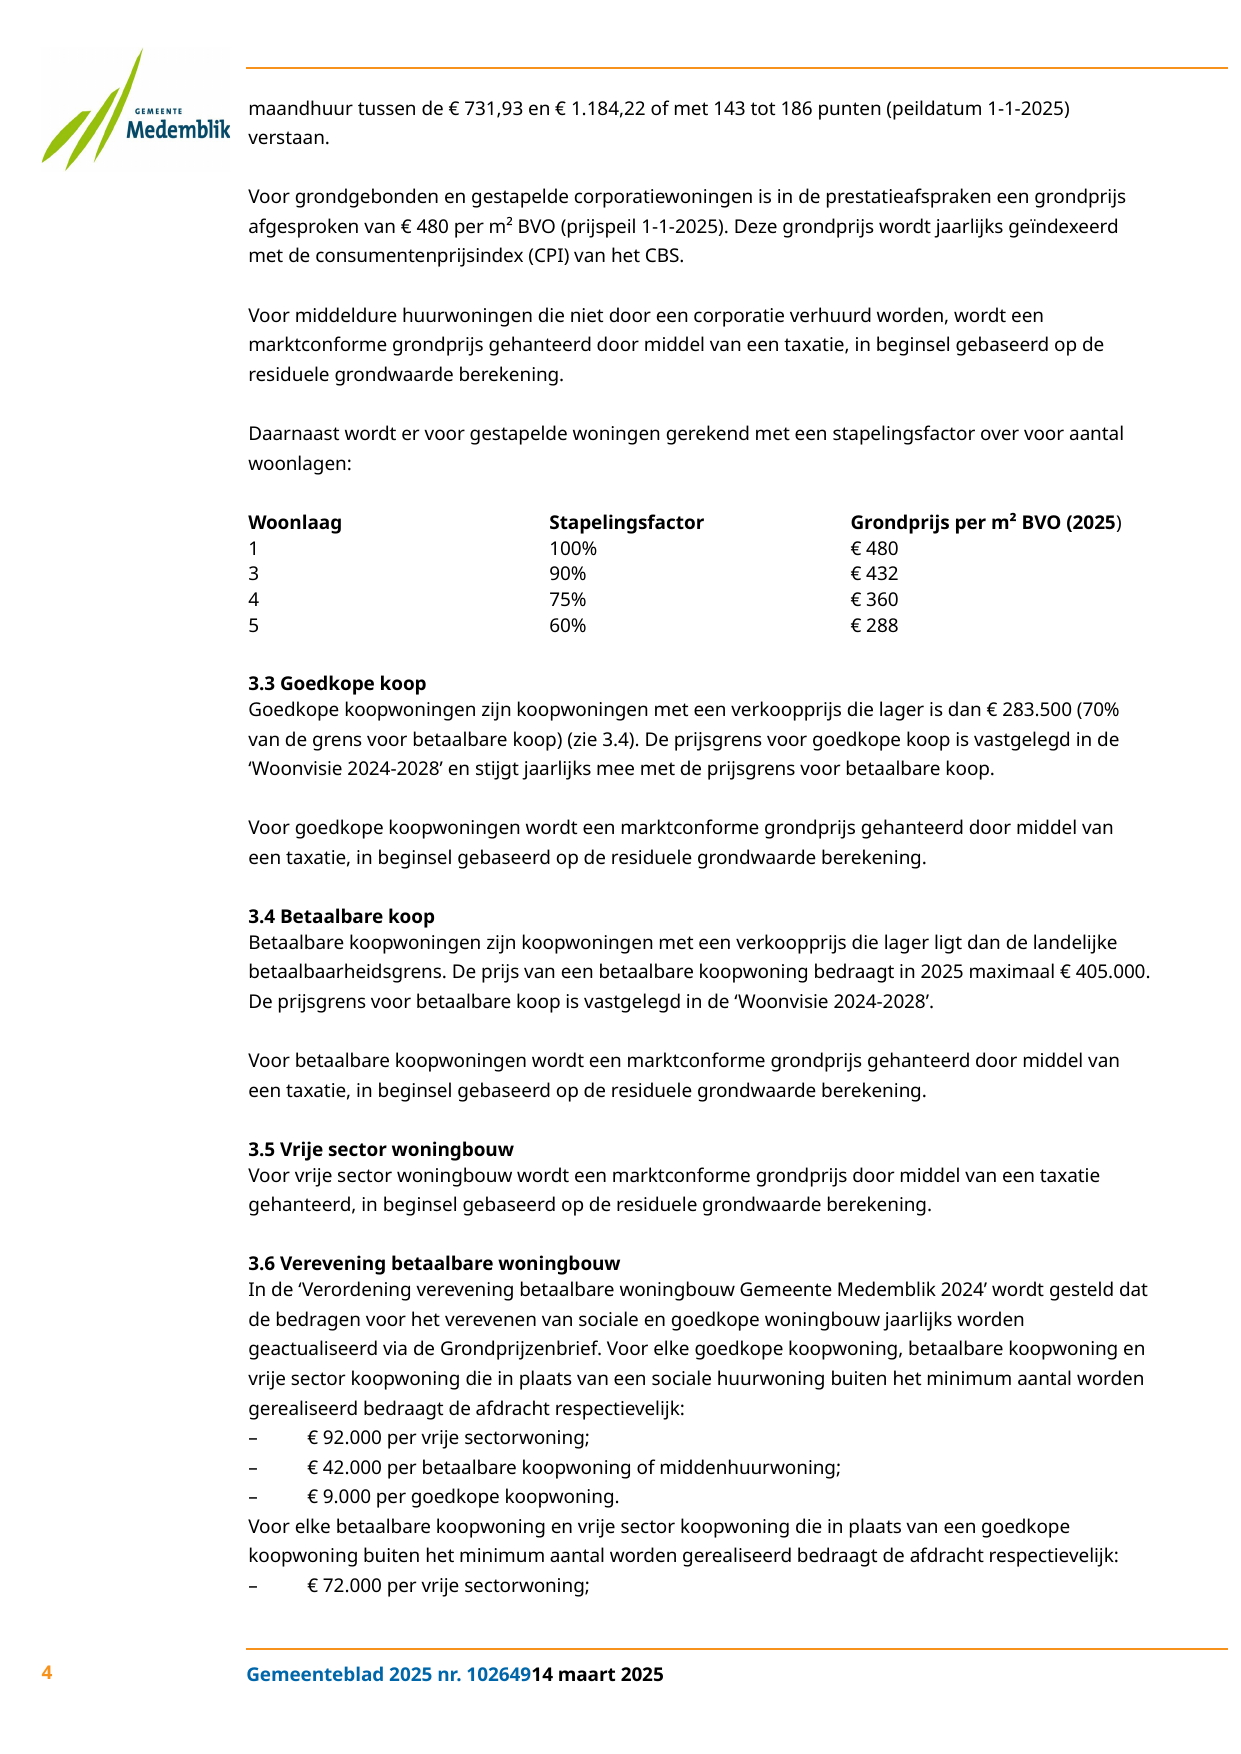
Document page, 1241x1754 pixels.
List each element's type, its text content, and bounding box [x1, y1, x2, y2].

picture [41, 47, 231, 172]
table_cell 90% [549, 561, 850, 586]
table_cell € 432 [850, 561, 1152, 586]
text Betaalbare koopwoningen zijn koopwoningen met een verkoopprijs die lager ligt dan de landelijke betaalbaarheidsgrens. De prijs van een betaalbare koopwoning bedraagt in 2025 maximaal € 405.000. De prijsgrens voor betaalbare koop is vastgelegd in de ‘Woonvisie 2024-2028’. [248, 929, 1152, 1014]
table_cell 4 [248, 586, 549, 612]
text Voor goedkope koopwoningen wordt een marktconforme grondprijs gehanteerd door middel van een taxatie, in beginsel gebaseerd op de residuele grondwaarde berekening. [248, 814, 1152, 870]
text 3.3 Goedkope koop [248, 671, 1152, 696]
text 3.4 Betaalbare koop [248, 903, 1152, 929]
table_cell 100% [549, 535, 850, 561]
text In de ‘Verordening verevening betaalbare woningbouw Gemeente Medemblik 2024’ wordt gesteld dat de bedragen voor het verevenen van sociale en goedkope woningbouw jaarlijks worden geactualiseerd via de Grondprijzenbrief. Voor elke goedkope koopwoning, betaalbare koopwoning en vrije sector koopwoning die in plaats van een sociale huurwoning buiten het minimum aantal worden gerealiseerd bedraagt de afdracht respectievelijk: [248, 1276, 1152, 1420]
text 3.5 Vrije sector woningbouw [248, 1136, 1152, 1162]
table_cell 1 [248, 535, 549, 561]
table_cell 3 [248, 561, 549, 586]
table_header Grondprijs per m² BVO (2025) [850, 509, 1152, 535]
text Voor vrije sector woningbouw wordt een marktconforme grondprijs door middel van een taxatie gehanteerd, in beginsel gebaseerd op de residuele grondwaarde berekening. [248, 1162, 1152, 1217]
table_cell € 288 [850, 612, 1152, 638]
text Goedkope koopwoningen zijn koopwoningen met een verkoopprijs die lager is dan € 283.500 (70% van de grens voor betaalbare koop) (zie 3.4). De prijsgrens voor goedkope koop is vastgelegd in de ‘Woonvisie 2024-2028’ en stijgt jaarlijks mee met de prijsgrens voor betaalbare koop. [248, 696, 1152, 781]
table_cell € 360 [850, 586, 1152, 612]
table_header Stapelingsfactor [549, 509, 850, 535]
text maandhuur tussen de € 731,93 en € 1.184,22 of met 143 tot 186 punten (peildatum 1-1-2025) verstaan. [248, 95, 1152, 150]
text Voor elke betaalbare koopwoning en vrije sector koopwoning die in plaats van een goedkope koopwoning buiten het minimum aantal worden gerealiseerd bedraagt de afdracht respectievelijk: [248, 1513, 1152, 1568]
list € 42.000 per betaalbare koopwoning of middenhuurwoning; [248, 1454, 1152, 1479]
text 3.6 Verevening betaalbare woningbouw [248, 1251, 1152, 1276]
table_cell 75% [549, 586, 850, 612]
table_header Woonlaag [248, 509, 549, 535]
list € 92.000 per vrije sectorwoning; [248, 1424, 1152, 1450]
table_cell 60% [549, 612, 850, 638]
list € 72.000 per vrije sectorwoning; [248, 1572, 1152, 1598]
table_cell 5 [248, 612, 549, 638]
text Daarnaast wordt er voor gestapelde woningen gerekend met een stapelingsfactor over voor aantal woonlagen: [248, 420, 1152, 476]
text Voor middeldure huurwoningen die niet door een corporatie verhuurd worden, wordt een marktconforme grondprijs gehanteerd door middel van een taxatie, in beginsel gebaseerd op de residuele grondwaarde berekening. [248, 302, 1152, 387]
text Voor betaalbare koopwoningen wordt een marktconforme grondprijs gehanteerd door middel van een taxatie, in beginsel gebaseerd op de residuele grondwaarde berekening. [248, 1047, 1152, 1103]
text Voor grondgebonden en gestapelde corporatiewoningen is in de prestatieafspraken een grondprijs afgesproken van € 480 per m² BVO (prijspeil 1-1-2025). Deze grondprijs wordt jaarlijks geïndexeerd met de consumentenprijsindex (CPI) van het CBS. [248, 183, 1152, 268]
list € 9.000 per goedkope koopwoning. [248, 1483, 1152, 1509]
table_cell € 480 [850, 535, 1152, 561]
